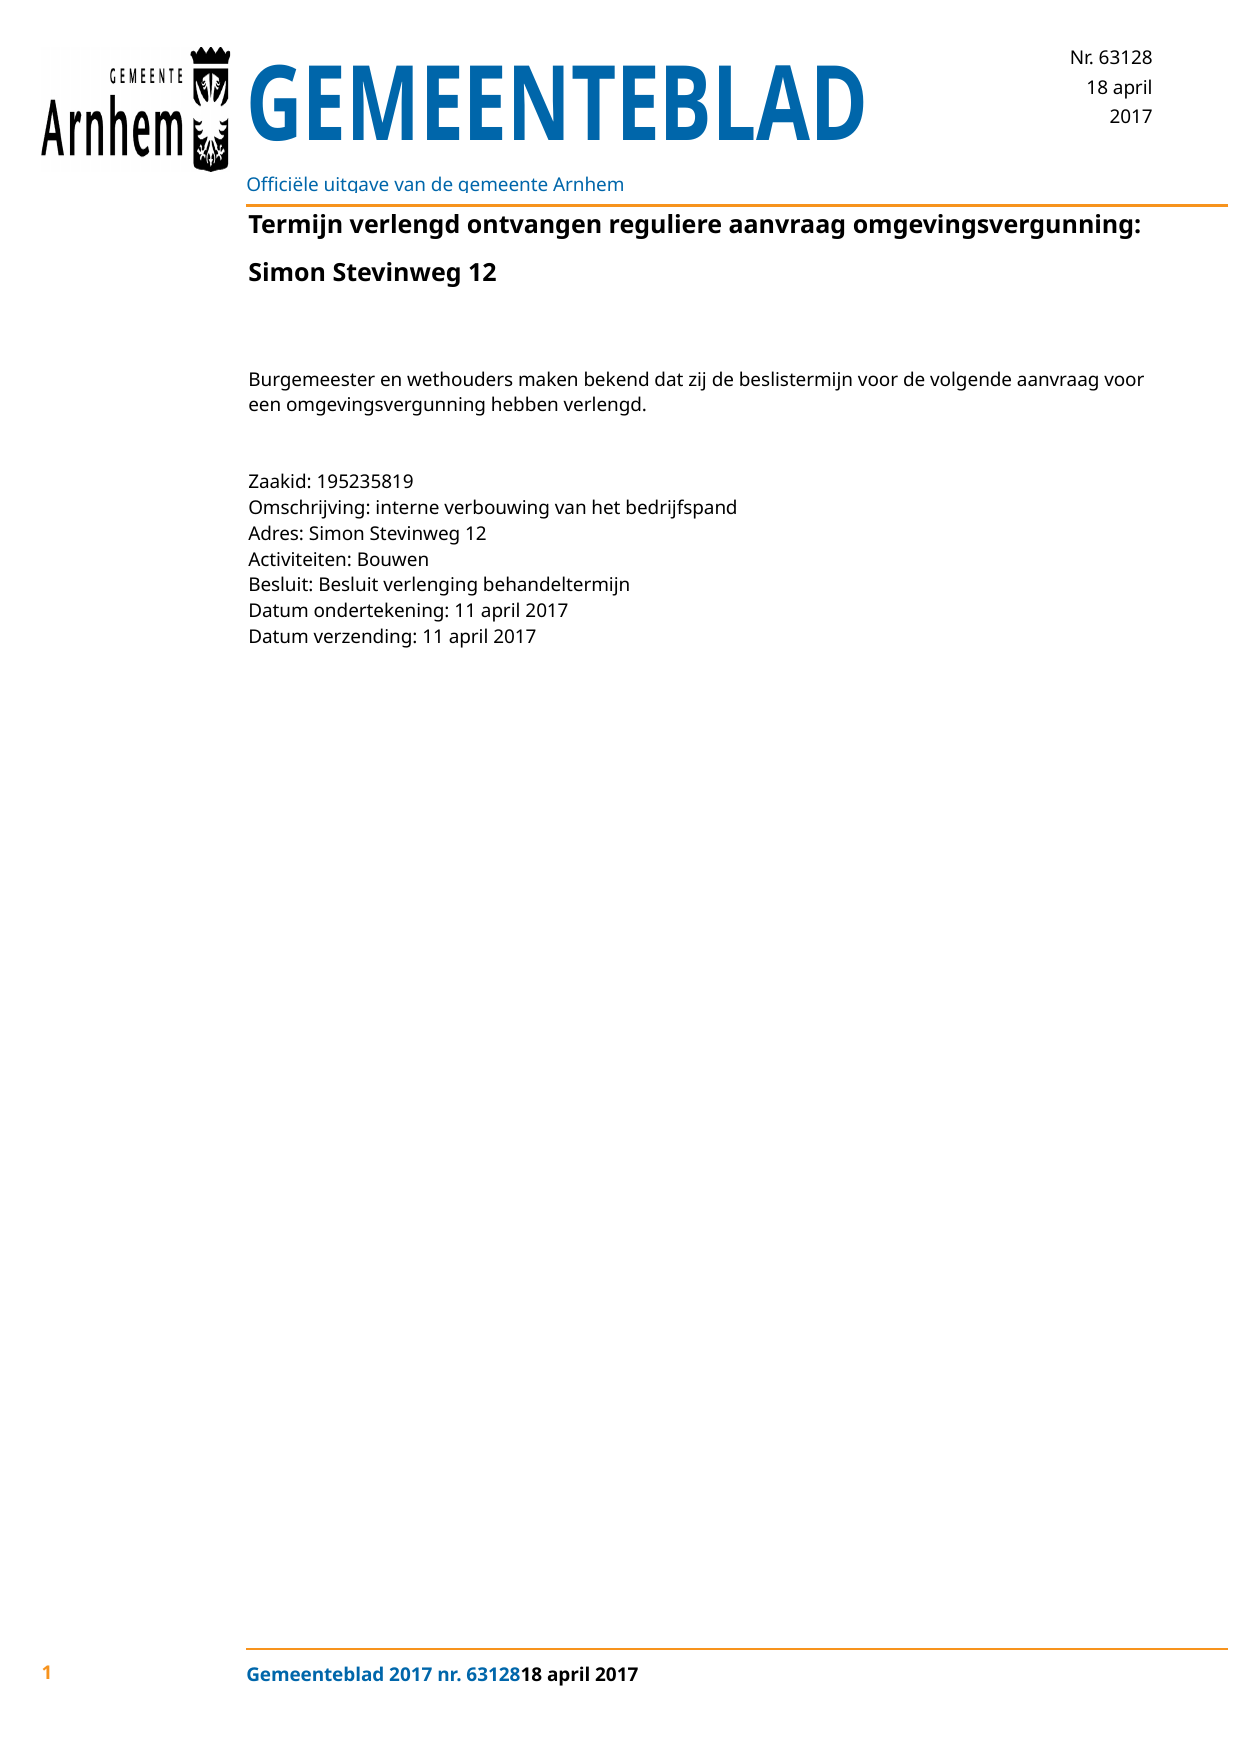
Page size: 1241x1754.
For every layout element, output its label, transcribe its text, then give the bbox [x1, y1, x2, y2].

text Adres: Simon Stevinweg 12 [248, 520, 1152, 546]
picture [41, 47, 231, 172]
text Datum ondertekening: 11 april 2017 [248, 597, 1152, 623]
text Termijn verlengd ontvangen reguliere aanvraag omgevingsvergunning: Simon Stevinweg 12 [248, 207, 1152, 288]
text Datum verzending: 11 april 2017 [248, 623, 1152, 649]
text Besluit: Besluit verlenging behandeltermijn [248, 572, 1152, 597]
text Omschrijving: interne verbouwing van het bedrijfspand [248, 494, 1152, 520]
text Activiteiten: Bouwen [248, 546, 1152, 572]
text Burgemeester en wethouders maken bekend dat zij de beslistermijn voor de volgende aanvraag voor een omgevingsvergunning hebben verlengd. [248, 366, 1152, 417]
text Zaakid: 195235819 [248, 469, 1152, 494]
